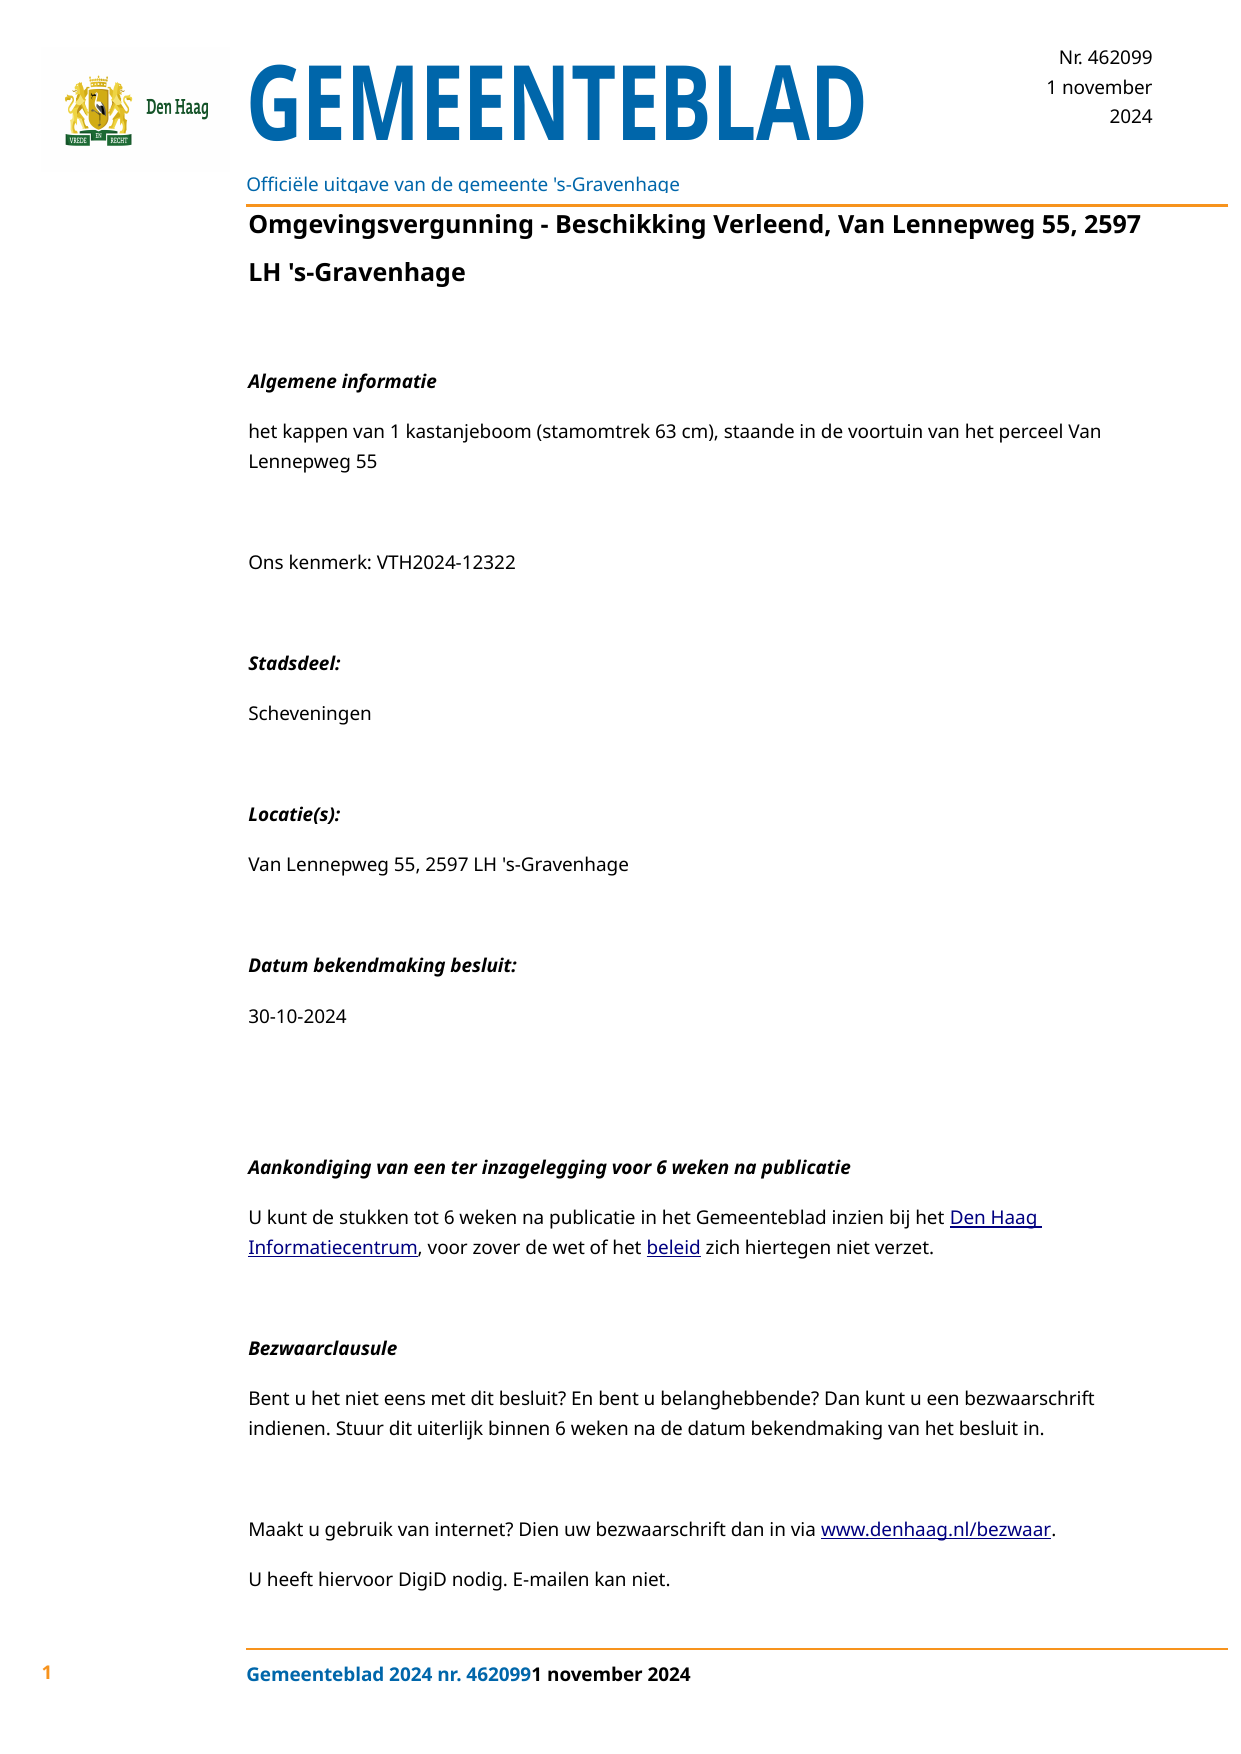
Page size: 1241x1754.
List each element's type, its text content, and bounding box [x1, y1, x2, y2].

text Locatie(s): [248, 801, 1152, 827]
text Stadsdeel: [248, 650, 1152, 676]
text U kunt de stukken tot 6 weken na publicatie in het Gemeenteblad inzien bij het Den Haag Informatiecentrum, voor zover de wet of het beleid zich hiertegen niet verzet. [248, 1204, 1152, 1260]
text Ons kenmerk: VTH2024-12322 [248, 549, 1152, 575]
text Maakt u gebruik van internet? Dien uw bezwaarschrift dan in via www.denhaag.nl/bezwaar. [248, 1516, 1152, 1542]
text het kappen van 1 kastanjeboom (stamomtrek 63 cm), staande in de voortuin van het perceel Van Lennepweg 55 [248, 419, 1152, 474]
text Algemene informatie [248, 368, 1152, 394]
text Van Lennepweg 55, 2597 LH 's-Gravenhage [248, 852, 1152, 877]
text U heeft hiervoor DigiD nodig. E-mailen kan niet. [248, 1566, 1152, 1592]
text Datum bekendmaking besluit: [248, 952, 1152, 978]
picture [41, 47, 231, 172]
text Omgevingsvergunning - Beschikking Verleend, Van Lennepweg 55, 2597 LH 's-Gravenhage [248, 207, 1152, 288]
text Aankondiging van een ter inzagelegging voor 6 weken na publicatie [248, 1154, 1152, 1180]
text Bent u het niet eens met dit besluit? En bent u belanghebbende? Dan kunt u een bezwaarschrift indienen. Stuur dit uiterlijk binnen 6 weken na de datum bekendmaking van het besluit in. [248, 1385, 1152, 1441]
text Scheveningen [248, 700, 1152, 726]
text 30-10-2024 [248, 1003, 1152, 1029]
text Bezwaarclausule [248, 1335, 1152, 1361]
